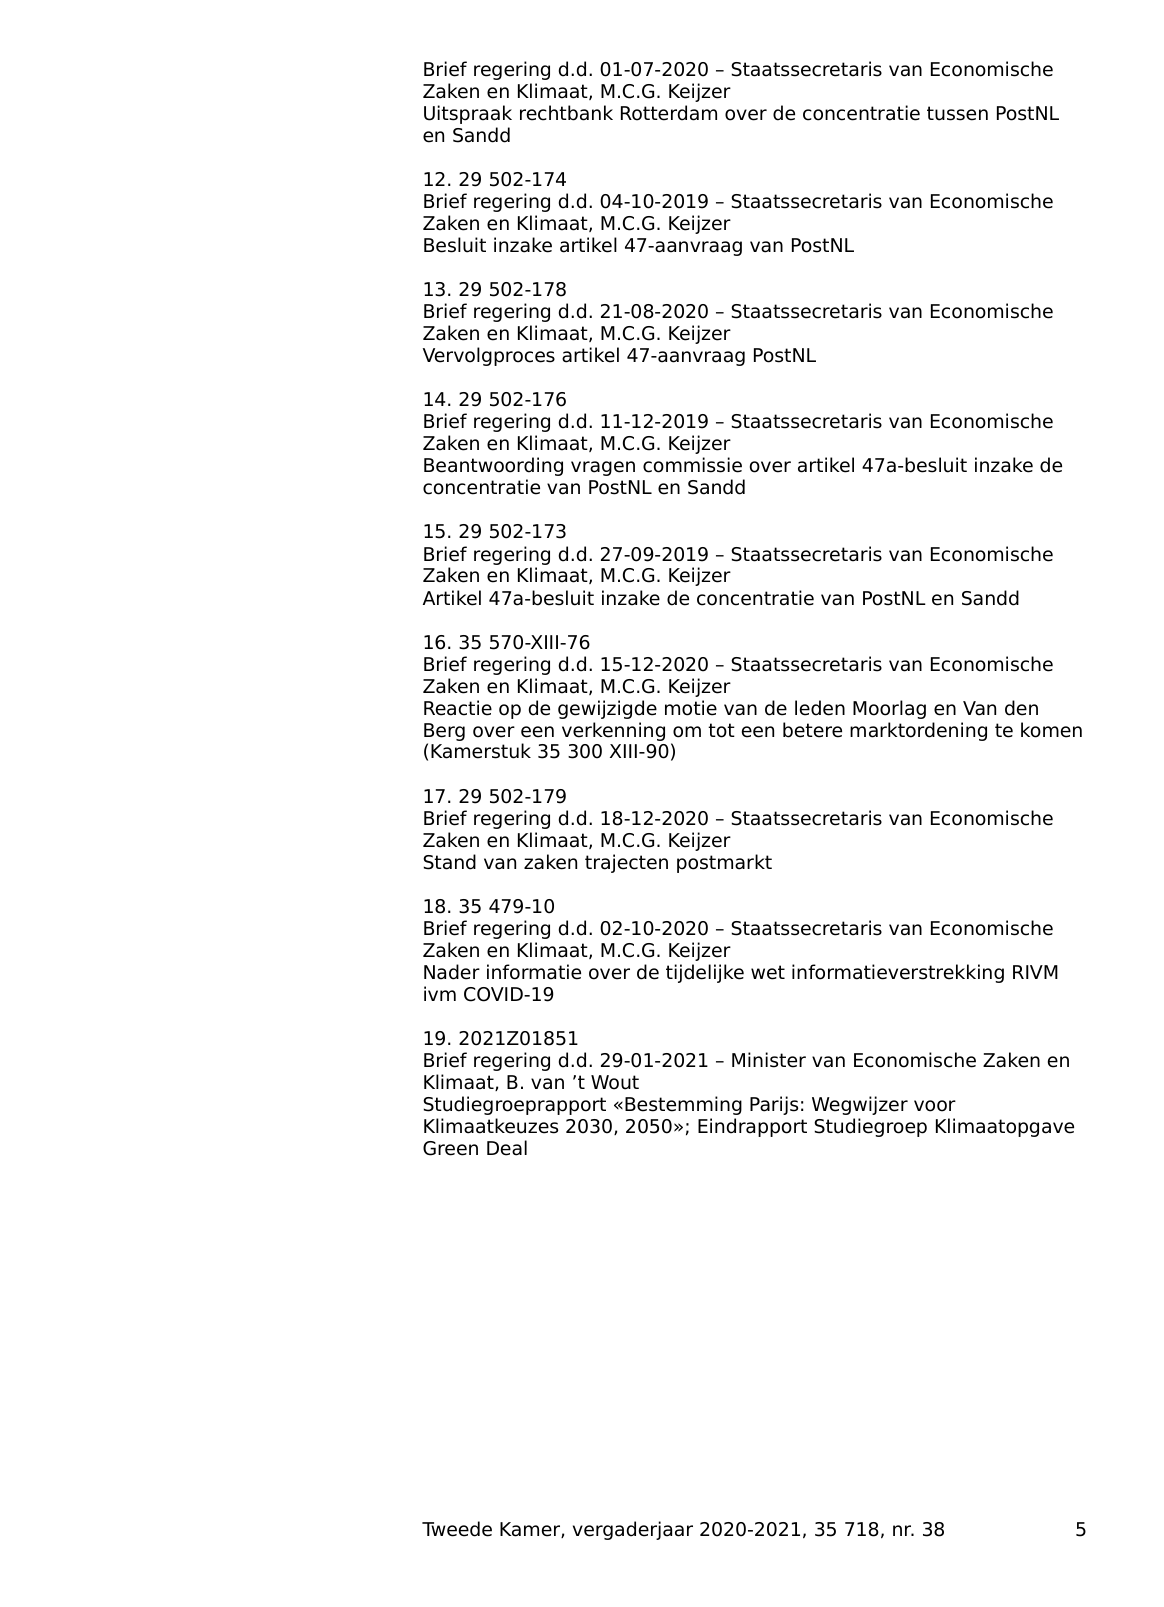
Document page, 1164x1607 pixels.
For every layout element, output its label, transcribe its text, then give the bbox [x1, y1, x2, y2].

text Uitspraak rechtbank Rotterdam over de concentratie tussen PostNL en Sandd [422, 103, 1087, 147]
text Brief regering d.d. 21-08-2020 – Staatssecretaris van Economische Zaken en Klimaat, M.C.G. Keijzer [422, 301, 1087, 345]
text Brief regering d.d. 11-12-2019 – Staatssecretaris van Economische Zaken en Klimaat, M.C.G. Keijzer [422, 411, 1087, 455]
text Brief regering d.d. 29-01-2021 – Minister van Economische Zaken en Klimaat, B. van ’t Wout [422, 1050, 1087, 1094]
text 19. 2021Z01851 [422, 1028, 1087, 1050]
text Artikel 47a-besluit inzake de concentratie van PostNL en Sandd [422, 587, 1087, 609]
text Brief regering d.d. 18-12-2020 – Staatssecretaris van Economische Zaken en Klimaat, M.C.G. Keijzer [422, 808, 1087, 852]
text Studiegroeprapport «Bestemming Parijs: Wegwijzer voor Klimaatkeuzes 2030, 2050»; Eindrapport Studiegroep Klimaatopgave Green Deal [422, 1094, 1087, 1160]
text 12. 29 502-174 [422, 169, 1087, 191]
text 16. 35 570-XIII-76 [422, 632, 1087, 653]
text Nader informatie over de tijdelijke wet informatieverstrekking RIVM ivm COVID-19 [422, 962, 1087, 1006]
text Stand van zaken trajecten postmarkt [422, 852, 1087, 873]
text Brief regering d.d. 02-10-2020 – Staatssecretaris van Economische Zaken en Klimaat, M.C.G. Keijzer [422, 918, 1087, 962]
text 13. 29 502-178 [422, 279, 1087, 301]
text Brief regering d.d. 04-10-2019 – Staatssecretaris van Economische Zaken en Klimaat, M.C.G. Keijzer [422, 191, 1087, 235]
text 14. 29 502-176 [422, 389, 1087, 411]
text 18. 35 479-10 [422, 896, 1087, 918]
text Brief regering d.d. 01-07-2020 – Staatssecretaris van Economische Zaken en Klimaat, M.C.G. Keijzer [422, 59, 1087, 103]
text Brief regering d.d. 15-12-2020 – Staatssecretaris van Economische Zaken en Klimaat, M.C.G. Keijzer [422, 653, 1087, 697]
text Besluit inzake artikel 47-aanvraag van PostNL [422, 235, 1087, 257]
text 15. 29 502-173 [422, 521, 1087, 543]
text Vervolgproces artikel 47-aanvraag PostNL [422, 345, 1087, 367]
text 17. 29 502-179 [422, 786, 1087, 808]
text Reactie op de gewijzigde motie van de leden Moorlag en Van den Berg over een verkenning om tot een betere marktordening te komen (Kamerstuk 35 300 XIII-90) [422, 697, 1087, 763]
text Beantwoording vragen commissie over artikel 47a-besluit inzake de concentratie van PostNL en Sandd [422, 455, 1087, 499]
text Brief regering d.d. 27-09-2019 – Staatssecretaris van Economische Zaken en Klimaat, M.C.G. Keijzer [422, 543, 1087, 587]
